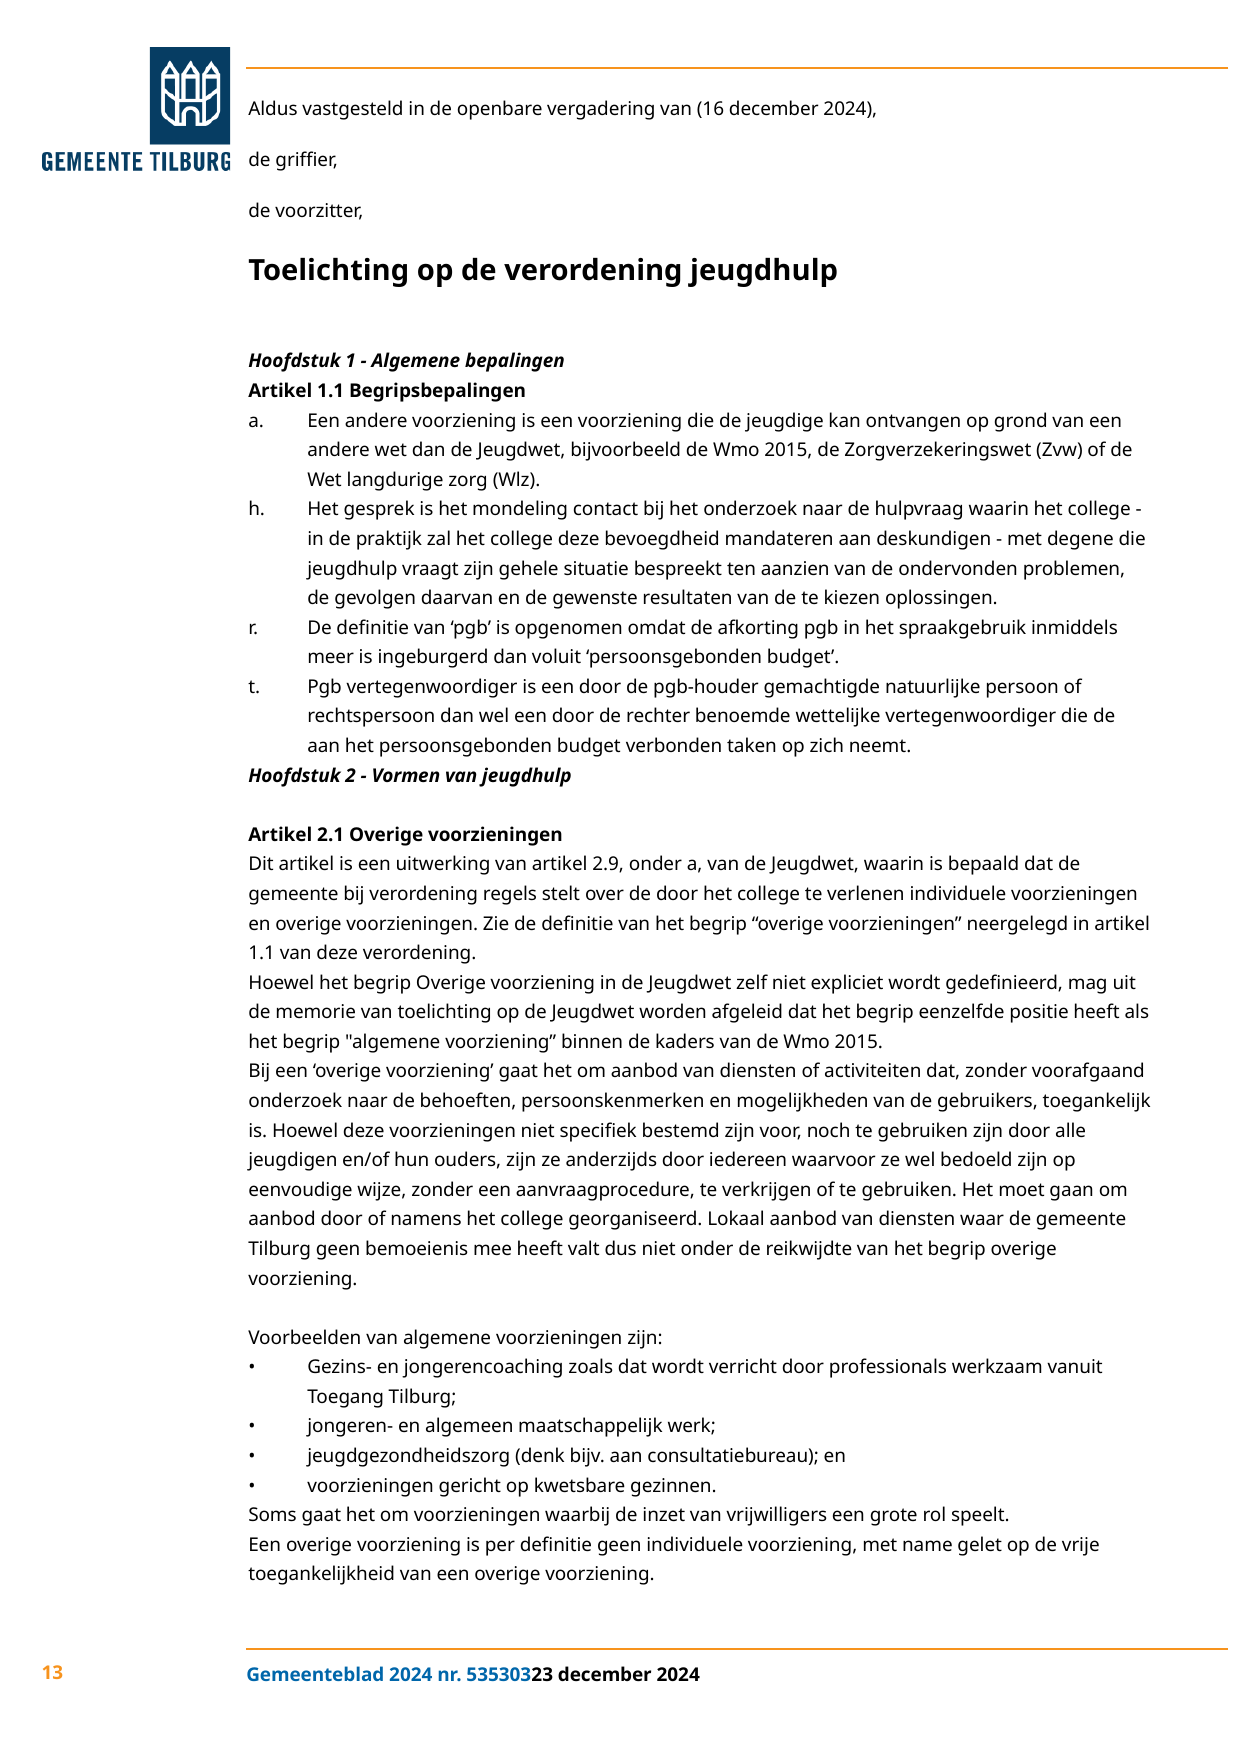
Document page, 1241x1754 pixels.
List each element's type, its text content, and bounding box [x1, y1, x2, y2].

text Voorbeelden van algemene voorzieningen zijn: [248, 1324, 1152, 1349]
picture [41, 47, 231, 172]
text Een overige voorziening is per definitie geen individuele voorziening, met name gelet op de vrije toegankelijkheid van een overige voorziening. [248, 1531, 1152, 1586]
text Artikel 1.1 Begripsbepalingen [248, 377, 1152, 403]
text de voorzitter, [248, 198, 1152, 223]
text Soms gaat het om voorzieningen waarbij de inzet van vrijwilligers een grote rol speelt. [248, 1501, 1152, 1527]
text Toelichting op de verordening jeugdhulp [248, 249, 1152, 289]
text Hoofdstuk 1 - Algemene bepalingen [248, 348, 1152, 373]
list jongeren- en algemeen maatschappelijk werk; [248, 1413, 1152, 1438]
text Hoofdstuk 2 - Vormen van jeugdhulp [248, 762, 1152, 787]
list voorzieningen gericht op kwetsbare gezinnen. [248, 1472, 1152, 1497]
text de griffier, [248, 146, 1152, 172]
list Pgb vertegenwoordiger is een door de pgb-houder gemachtigde natuurlijke persoon of rechtspersoon dan wel een door de rechter benoemde wettelijke vertegenwoordiger die de aan het persoonsgebonden budget verbonden taken op zich neemt. [248, 673, 1152, 758]
text Hoewel het begrip Overige voorziening in de Jeugdwet zelf niet expliciet wordt gedefinieerd, mag uit de memorie van toelichting op de Jeugdwet worden afgeleid dat het begrip eenzelfde positie heeft als het begrip "algemene voorziening” binnen de kaders van de Wmo 2015. [248, 969, 1152, 1054]
list Gezins- en jongerencoaching zoals dat wordt verricht door professionals werkzaam vanuit Toegang Tilburg; [248, 1353, 1152, 1409]
list De definitie van ‘pgb’ is opgenomen omdat de afkorting pgb in het spraakgebruik inmiddels meer is ingeburgerd dan voluit ‘persoonsgebonden budget’. [248, 614, 1152, 669]
text Aldus vastgesteld in de openbare vergadering van (16 december 2024), [248, 95, 1152, 121]
list Het gesprek is het mondeling contact bij het onderzoek naar de hulpvraag waarin het college - in de praktijk zal het college deze bevoegdheid mandateren aan deskundigen - met degene die jeugdhulp vraagt zijn gehele situatie bespreekt ten aanzien van de ondervonden problemen, de gevolgen daarvan en de gewenste resultaten van de te kiezen oplossingen. [248, 496, 1152, 610]
text Bij een ‘overige voorziening’ gaat het om aanbod van diensten of activiteiten dat, zonder voorafgaand onderzoek naar de behoeften, persoonskenmerken en mogelijkheden van de gebruikers, toegankelijk is. Hoewel deze voorzieningen niet specifiek bestemd zijn voor, noch te gebruiken zijn door alle jeugdigen en/of hun ouders, zijn ze anderzijds door iedereen waarvoor ze wel bedoeld zijn op eenvoudige wijze, zonder een aanvraagprocedure, te verkrijgen of te gebruiken. Het moet gaan om aanbod door of namens het college georganiseerd. Lokaal aanbod van diensten waar de gemeente Tilburg geen bemoeienis mee heeft valt dus niet onder de reikwijdte van het begrip overige voorziening. [248, 1058, 1152, 1290]
list Een andere voorziening is een voorziening die de jeugdige kan ontvangen op grond van een andere wet dan de Jeugdwet, bijvoorbeeld de Wmo 2015, de Zorgverzekeringswet (Zvw) of de Wet langdurige zorg (Wlz). [248, 407, 1152, 492]
text Artikel 2.1 Overige voorzieningen [248, 821, 1152, 847]
text Dit artikel is een uitwerking van artikel 2.9, onder a, van de Jeugdwet, waarin is bepaald dat de gemeente bij verordening regels stelt over de door het college te verlenen individuele voorzieningen en overige voorzieningen. Zie de definitie van het begrip “overige voorzieningen” neergelegd in artikel 1.1 van deze verordening. [248, 851, 1152, 965]
list jeugdgezondheidszorg (denk bijv. aan consultatiebureau); en [248, 1442, 1152, 1468]
